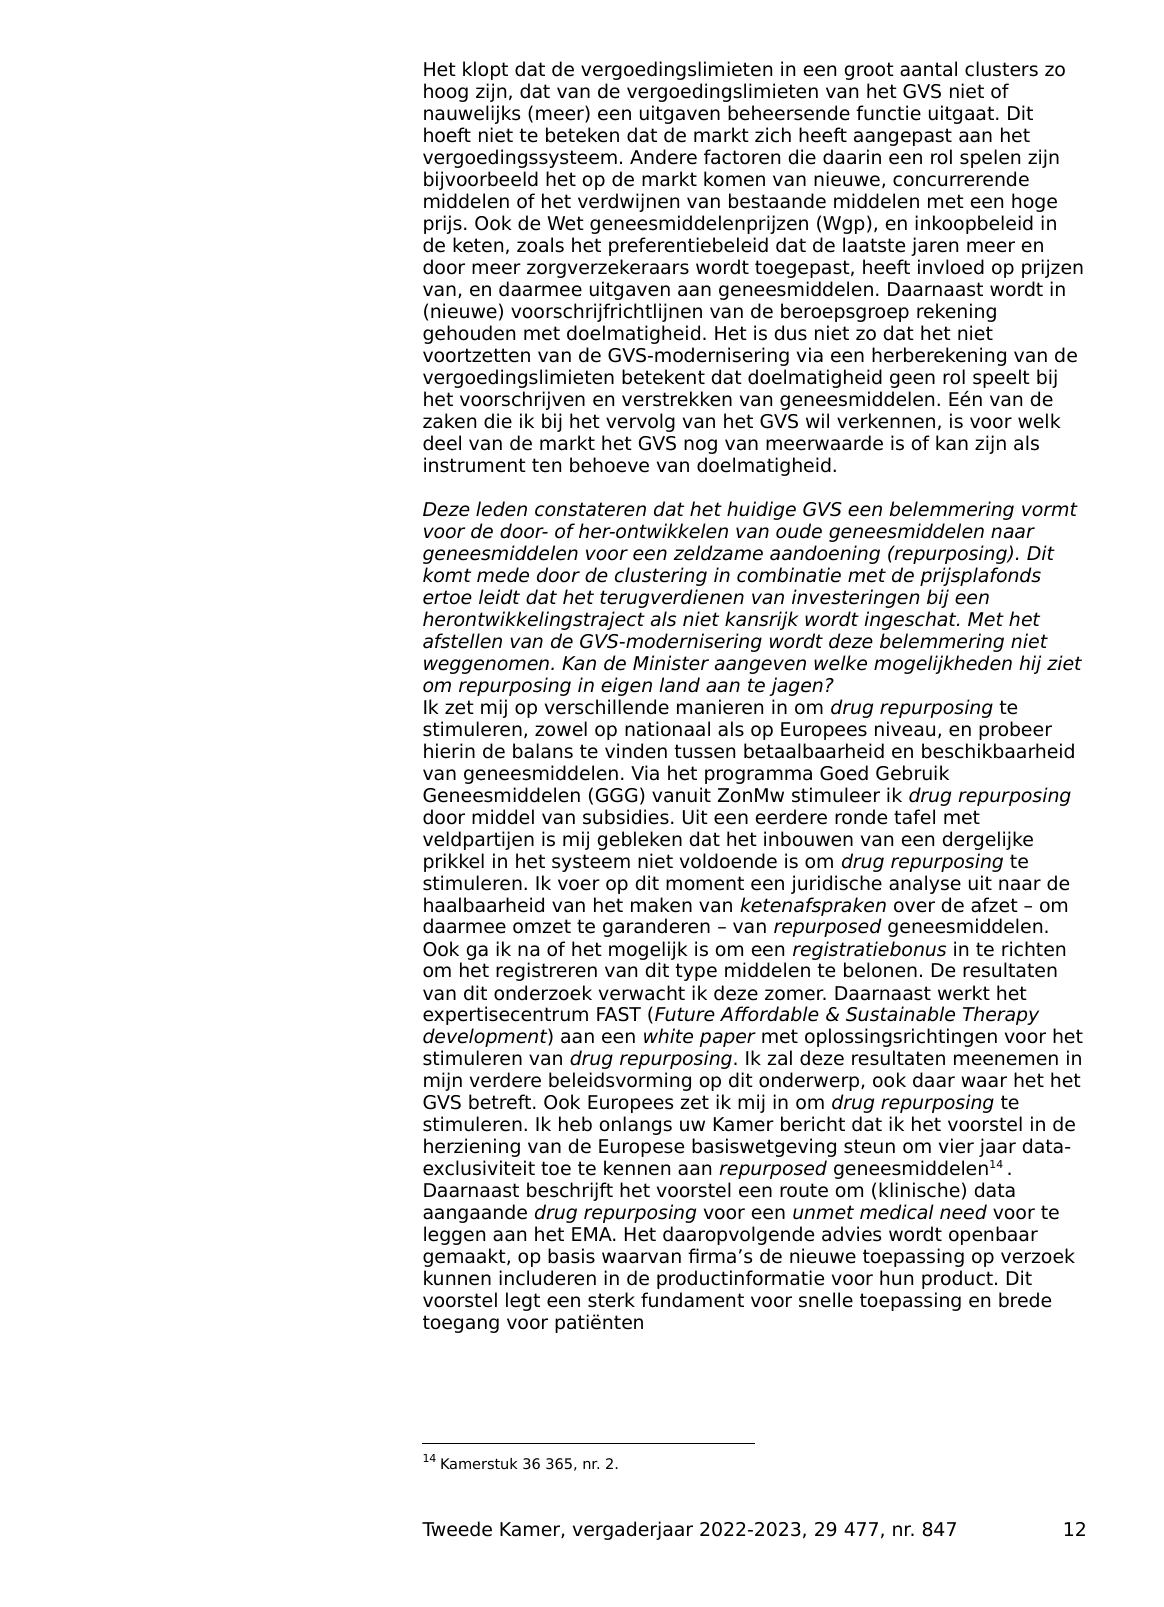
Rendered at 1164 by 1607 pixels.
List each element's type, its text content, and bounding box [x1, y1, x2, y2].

text Deze leden constateren dat het huidige GVS een belemmering vormt voor de door- of her-ontwikkelen van oude geneesmiddelen naar geneesmiddelen voor een zeldzame aandoening (repurposing). Dit komt mede door de clustering in combinatie met de prijsplafonds ertoe leidt dat het terugverdienen van investeringen bij een herontwikkelingstraject als niet kansrijk wordt ingeschat. Met het afstellen van de GVS-modernisering wordt deze belemmering niet weggenomen. Kan de Minister aangeven welke mogelijkheden hij ziet om repurposing in eigen land aan te jagen? [422, 499, 1087, 697]
text Ik zet mij op verschillende manieren in om drug repurposing te stimuleren, zowel op nationaal als op Europees niveau, en probeer hierin de balans te vinden tussen betaalbaarheid en beschikbaarheid van geneesmiddelen. Via het programma Goed Gebruik Geneesmiddelen (GGG) vanuit ZonMw stimuleer ik drug repurposing door middel van subsidies. Uit een eerdere ronde tafel met veldpartijen is mij gebleken dat het inbouwen van een dergelijke prikkel in het systeem niet voldoende is om drug repurposing te stimuleren. Ik voer op dit moment een juridische analyse uit naar de haalbaarheid van het maken van ketenafspraken over de afzet – om daarmee omzet te garanderen – van repurposed geneesmiddelen. Ook ga ik na of het mogelijk is om een registratiebonus in te richten om het registreren van dit type middelen te belonen. De resultaten van dit onderzoek verwacht ik deze zomer. Daarnaast werkt het expertisecentrum FAST (Future Affordable & Sustainable Therapy development) aan een white paper met oplossingsrichtingen voor het stimuleren van drug repurposing. Ik zal deze resultaten meenemen in mijn verdere beleidsvorming op dit onderwerp, ook daar waar het het GVS betreft. Ook Europees zet ik mij in om drug repurposing te stimuleren. Ik heb onlangs uw Kamer bericht dat ik het voorstel in de herziening van de Europese basiswetgeving steun om vier jaar data-exclusiviteit toe te kennen aan repurposed geneesmiddelen. Daarnaast beschrijft het voorstel een route om (klinische) data aangaande drug repurposing voor een unmet medical need voor te leggen aan het EMA. Het daaropvolgende advies wordt openbaar gemaakt, op basis waarvan firma’s de nieuwe toepassing op verzoek kunnen includeren in de productinformatie voor hun product. Dit voorstel legt een sterk fundament voor snelle toepassing en brede toegang voor patiënten [422, 697, 1087, 1334]
text Het klopt dat de vergoedingslimieten in een groot aantal clusters zo hoog zijn, dat van de vergoedingslimieten van het GVS niet of nauwelijks (meer) een uitgaven beheersende functie uitgaat. Dit hoeft niet te beteken dat de markt zich heeft aangepast aan het vergoedingssysteem. Andere factoren die daarin een rol spelen zijn bijvoorbeeld het op de markt komen van nieuwe, concurrerende middelen of het verdwijnen van bestaande middelen met een hoge prijs. Ook de Wet geneesmiddelenprijzen (Wgp), en inkoopbeleid in de keten, zoals het preferentiebeleid dat de laatste jaren meer en door meer zorgverzekeraars wordt toegepast, heeft invloed op prijzen van, en daarmee uitgaven aan geneesmiddelen. Daarnaast wordt in (nieuwe) voorschrijfrichtlijnen van de beroepsgroep rekening gehouden met doelmatigheid. Het is dus niet zo dat het niet voortzetten van de GVS-modernisering via een herberekening van de vergoedingslimieten betekent dat doelmatigheid geen rol speelt bij het voorschrijven en verstrekken van geneesmiddelen. Eén van de zaken die ik bij het vervolg van het GVS wil verkennen, is voor welk deel van de markt het GVS nog van meerwaarde is of kan zijn als instrument ten behoeve van doelmatigheid. [422, 59, 1087, 477]
text Kamerstuk 36 365, nr. 2. [422, 1452, 1087, 1474]
